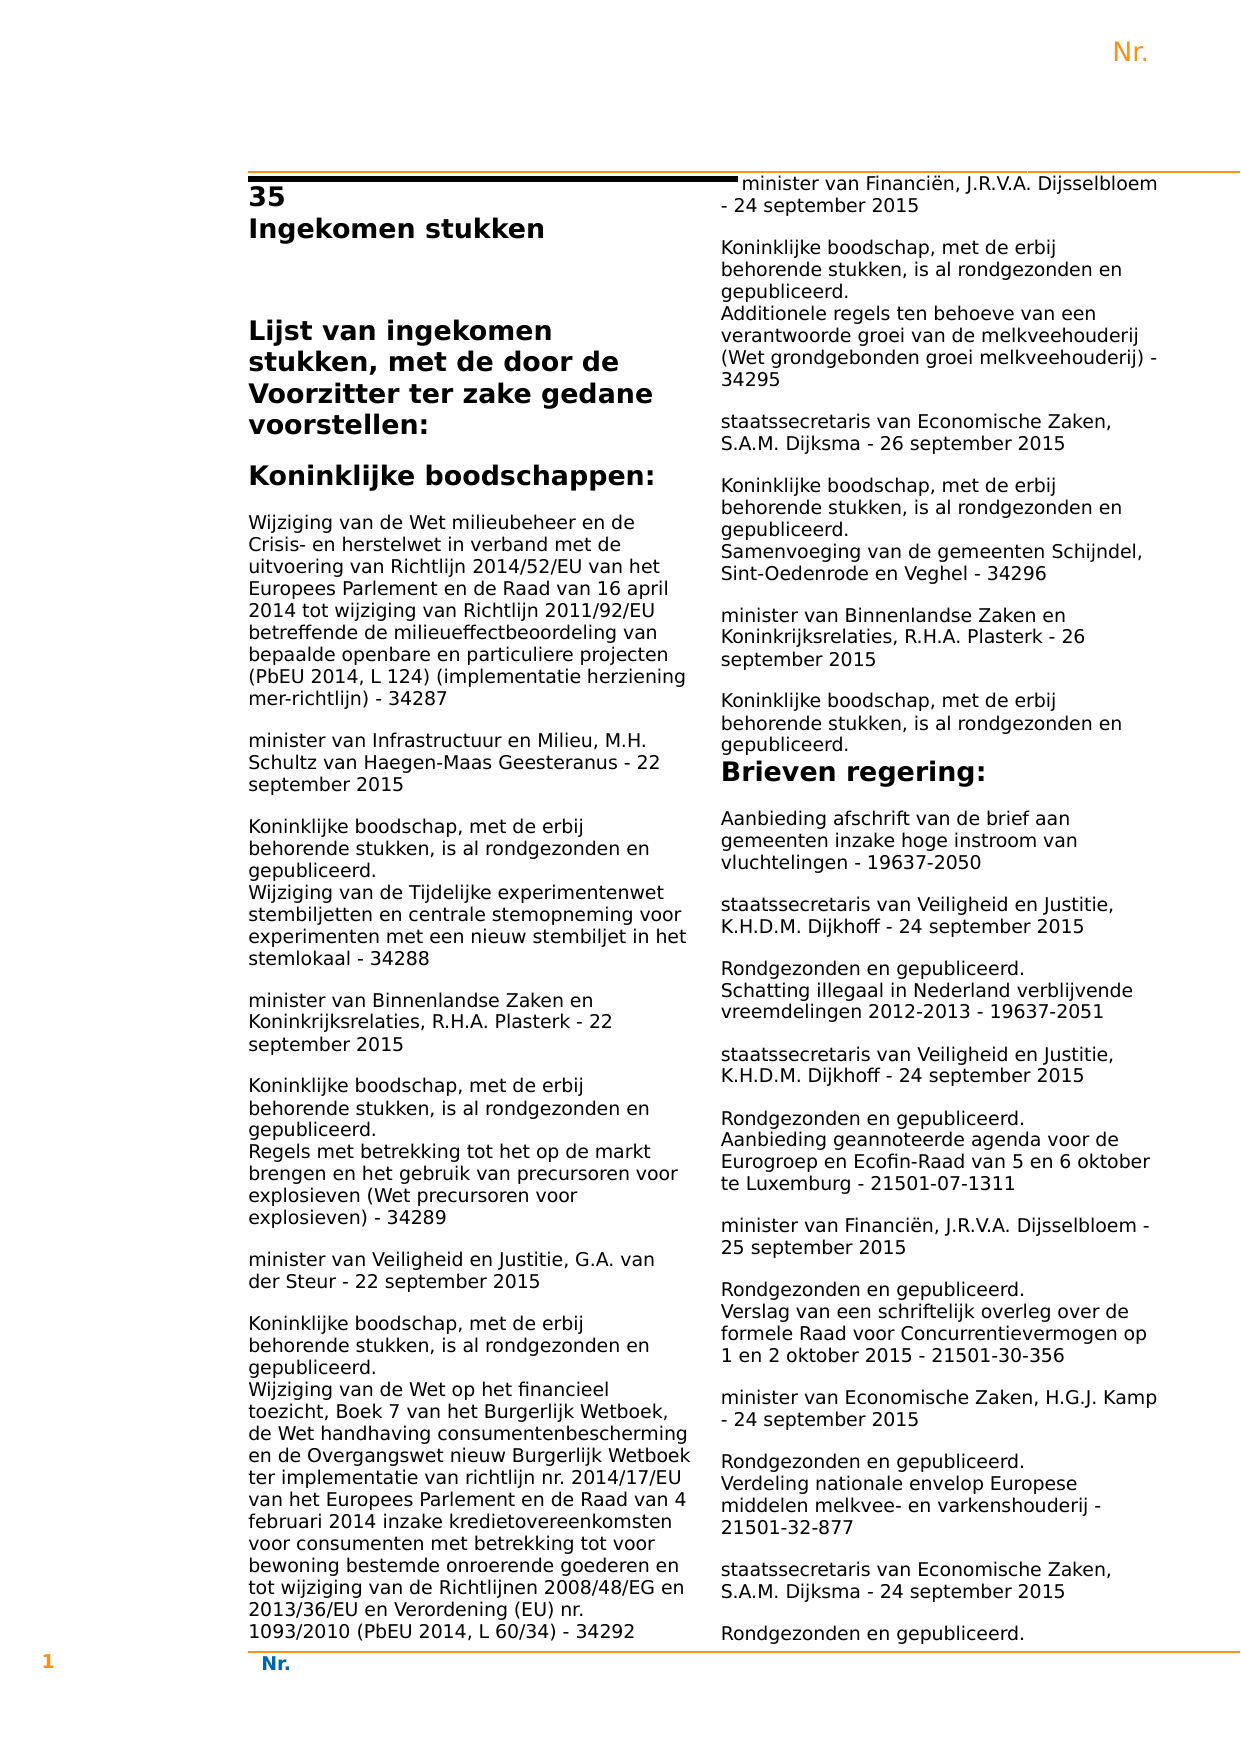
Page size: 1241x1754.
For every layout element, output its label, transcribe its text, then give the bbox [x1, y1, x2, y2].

text minister van Financiën, J.R.V.A. Dijsselbloem - 25 september 2015 [721, 1215, 1163, 1259]
text Rondgezonden en gepubliceerd. [721, 957, 1163, 979]
text Verdeling nationale envelop Europese middelen melkvee- en varkenshouderij - 21501-32-877 [721, 1473, 1163, 1539]
text minister van Economische Zaken, H.G.J. Kamp - 24 september 2015 [721, 1387, 1163, 1431]
text Wijziging van de Tijdelijke experimentenwet stembiljetten en centrale stemopneming voor experimenten met een nieuw stembiljet in het stemlokaal - 34288 [248, 882, 691, 969]
text staatssecretaris van Veiligheid en Justitie, K.H.D.M. Dijkhoff - 24 september 2015 [721, 893, 1163, 937]
text minister van Binnenlandse Zaken en Koninkrijksrelaties, R.H.A. Plasterk - 22 september 2015 [248, 989, 691, 1055]
text Rondgezonden en gepubliceerd. [721, 1451, 1163, 1473]
text Regels met betrekking tot het op de markt brengen en het gebruik van precursoren voor explosieven (Wet precursoren voor explosieven) - 34289 [248, 1141, 691, 1229]
text Koninklijke boodschap, met de erbij behorende stukken, is al rondgezonden en gepubliceerd. [721, 474, 1163, 541]
text staatssecretaris van Veiligheid en Justitie, K.H.D.M. Dijkhoff - 24 september 2015 [721, 1043, 1163, 1087]
text minister van Financiën, J.R.V.A. Dijsselbloem - 24 september 2015 [721, 173, 1163, 217]
text Additionele regels ten behoeve van een verantwoorde groei van de melkveehouderij (Wet grondgebonden groei melkveehouderij) - 34295 [721, 303, 1163, 391]
title Koninklijke boodschappen: [248, 461, 691, 492]
title 35 Ingekomen stukken [248, 182, 691, 244]
text Koninklijke boodschap, met de erbij behorende stukken, is al rondgezonden en gepubliceerd. [248, 1075, 691, 1141]
text Koninklijke boodschap, met de erbij behorende stukken, is al rondgezonden en gepubliceerd. [721, 690, 1163, 756]
text Aanbieding afschrift van de brief aan gemeenten inzake hoge instroom van vluchtelingen - 19637-2050 [721, 808, 1163, 873]
text Samenvoeging van de gemeenten Schijndel, Sint-Oedenrode en Veghel - 34296 [721, 541, 1163, 584]
text Koninklijke boodschap, met de erbij behorende stukken, is al rondgezonden en gepubliceerd. [721, 237, 1163, 303]
text Rondgezonden en gepubliceerd. [721, 1279, 1163, 1301]
text Koninklijke boodschap, met de erbij behorende stukken, is al rondgezonden en gepubliceerd. [248, 1313, 691, 1379]
text minister van Binnenlandse Zaken en Koninkrijksrelaties, R.H.A. Plasterk - 26 september 2015 [721, 604, 1163, 670]
title Lijst van ingekomen stukken, met de door de Voorzitter ter zake gedane voorstellen: [248, 316, 691, 441]
text Aanbieding geannoteerde agenda voor de Eurogroep en Ecofin-Raad van 5 en 6 oktober te Luxemburg - 21501-07-1311 [721, 1129, 1163, 1195]
text minister van Infrastructuur en Milieu, M.H. Schultz van Haegen-Maas Geesteranus - 22 september 2015 [248, 730, 691, 796]
text Rondgezonden en gepubliceerd. [721, 1623, 1163, 1645]
text Wijziging van de Wet milieubeheer en de Crisis- en herstelwet in verband met de uitvoering van Richtlijn 2014/52/EU van het Europees Parlement en de Raad van 16 april 2014 tot wijziging van Richtlijn 2011/92/EU betreffende de milieueffectbeoordeling van bepaalde openbare en particuliere projecten (PbEU 2014, L 124) (implementatie herziening mer-richtlijn) - 34287 [248, 512, 691, 710]
text staatssecretaris van Economische Zaken, S.A.M. Dijksma - 26 september 2015 [721, 411, 1163, 454]
text minister van Veiligheid en Justitie, G.A. van der Steur - 22 september 2015 [248, 1249, 691, 1293]
title Brieven regering: [721, 756, 1163, 788]
text Verslag van een schriftelijk overleg over de formele Raad voor Concurrentievermogen op 1 en 2 oktober 2015 - 21501-30-356 [721, 1301, 1163, 1367]
text Wijziging van de Wet op het financieel toezicht, Boek 7 van het Burgerlijk Wetboek, de Wet handhaving consumentenbescherming en de Overgangswet nieuw Burgerlijk Wetboek ter implementatie van richtlijn nr. 2014/17/EU van het Europees Parlement en de Raad van 4 februari 2014 inzake kredietovereenkomsten voor consumenten met betrekking tot voor bewoning bestemde onroerende goederen en tot wijziging van de Richtlijnen 2008/48/EG en 2013/36/EU en Verordening (EU) nr. 1093/2010 (PbEU 2014, L 60/34) - 34292 [248, 1379, 691, 1643]
text Koninklijke boodschap, met de erbij behorende stukken, is al rondgezonden en gepubliceerd. [248, 816, 691, 882]
text Schatting illegaal in Nederland verblijvende vreemdelingen 2012-2013 - 19637-2051 [721, 979, 1163, 1023]
text staatssecretaris van Economische Zaken, S.A.M. Dijksma - 24 september 2015 [721, 1559, 1163, 1603]
text Rondgezonden en gepubliceerd. [721, 1107, 1163, 1129]
